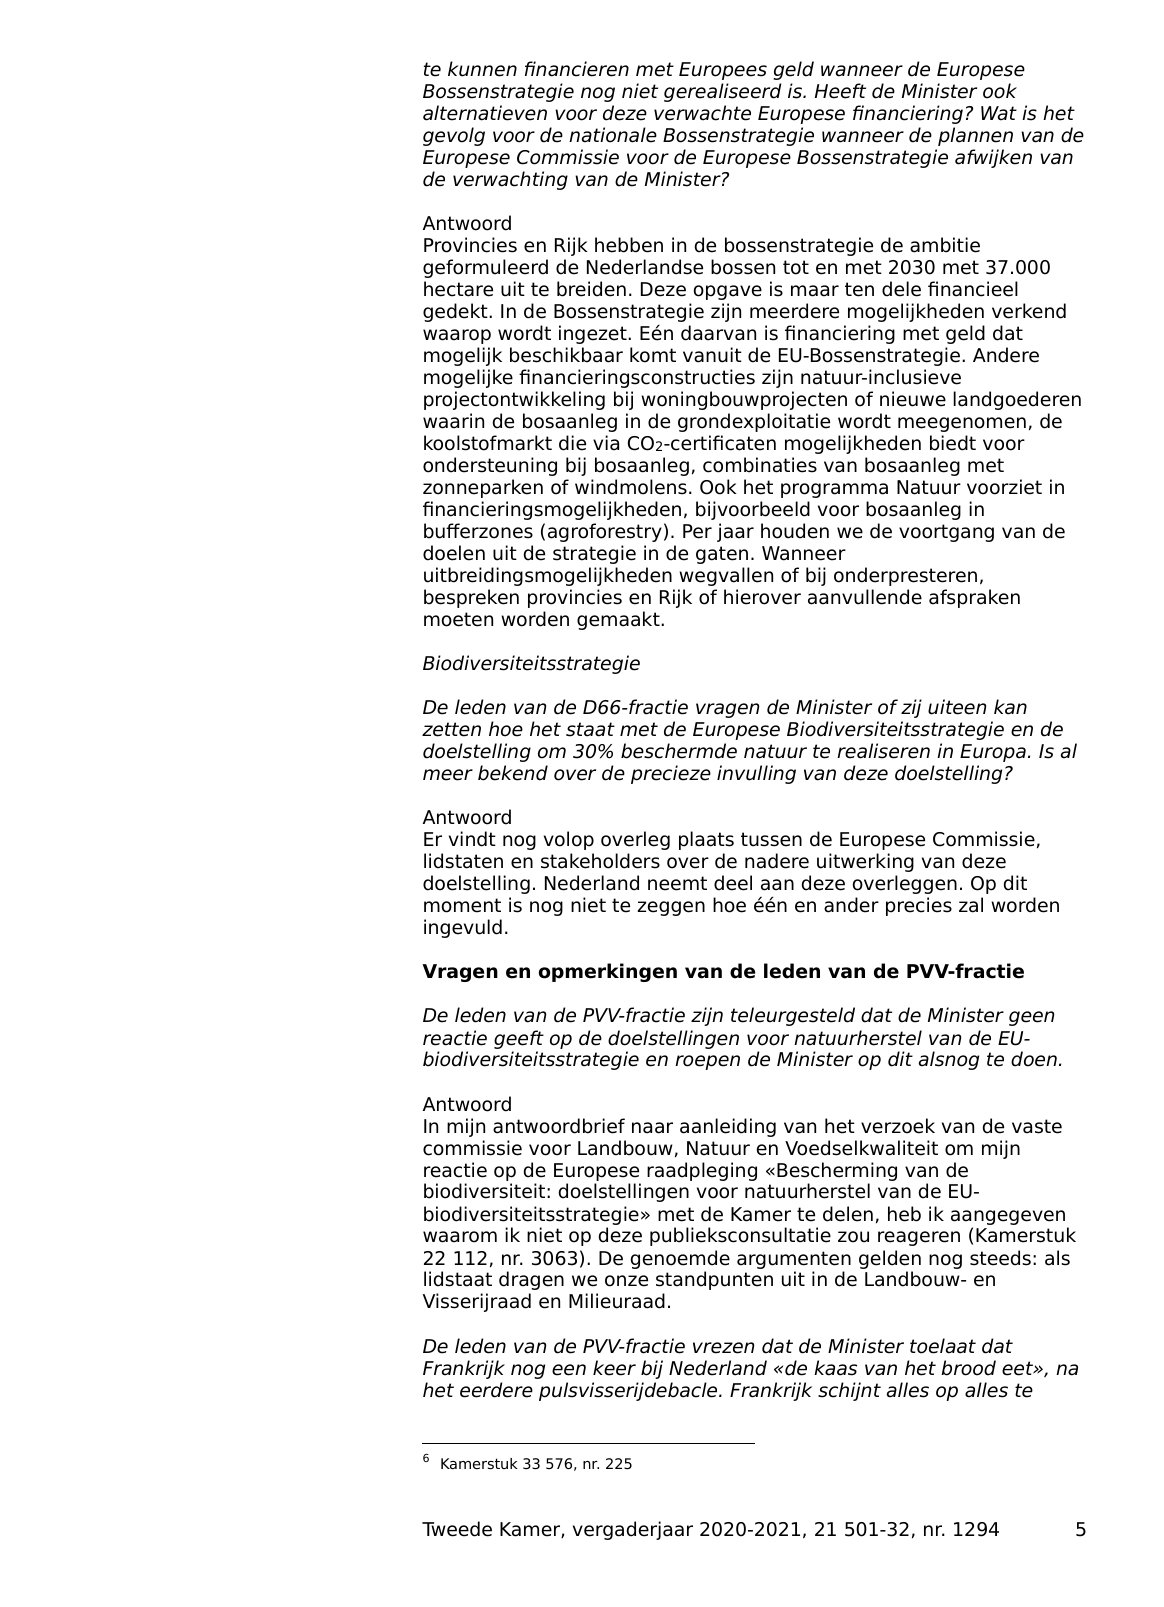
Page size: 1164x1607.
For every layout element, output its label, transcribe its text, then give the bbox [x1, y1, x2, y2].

text De leden van de PVV-fractie vrezen dat de Minister toelaat dat Frankrijk nog een keer bij Nederland «de kaas van het brood eet», na het eerdere pulsvisserijdebacle. Frankrijk schijnt alles op alles te [422, 1336, 1087, 1401]
text In mijn antwoordbrief naar aanleiding van het verzoek van de vaste commissie voor Landbouw, Natuur en Voedselkwaliteit om mijn reactie op de Europese raadpleging «Bescherming van de biodiversiteit: doelstellingen voor natuurherstel van de EU-biodiversiteitsstrategie» met de Kamer te delen, heb ik aangegeven waarom ik niet op deze publieksconsultatie zou reageren (Kamerstuk 22 112, nr. 3063). De genoemde argumenten gelden nog steeds: als lidstaat dragen we onze standpunten uit in de Landbouw- en Visserijraad en Milieuraad. [422, 1116, 1087, 1313]
text te kunnen financieren met Europees geld wanneer de Europese Bossenstrategie nog niet gerealiseerd is. Heeft de Minister ook alternatieven voor deze verwachte Europese financiering? Wat is het gevolg voor de nationale Bossenstrategie wanneer de plannen van de Europese Commissie voor de Europese Bossenstrategie afwijken van de verwachting van de Minister? [422, 59, 1087, 191]
text Kamerstuk 33 576, nr. 225 [422, 1452, 1087, 1474]
subtitle Vragen en opmerkingen van de leden van de PVV-fractie [422, 961, 1087, 983]
text De leden van de PVV-fractie zijn teleurgesteld dat de Minister geen reactie geeft op de doelstellingen voor natuurherstel van de EU-biodiversiteitsstrategie en roepen de Minister op dit alsnog te doen. [422, 1005, 1087, 1071]
text De leden van de D66-fractie vragen de Minister of zij uiteen kan zetten hoe het staat met de Europese Biodiversiteitsstrategie en de doelstelling om 30% beschermde natuur te realiseren in Europa. Is al meer bekend over de precieze invulling van deze doelstelling? [422, 697, 1087, 785]
text Antwoord [422, 807, 1087, 829]
text Antwoord [422, 1093, 1087, 1116]
text Provincies en Rijk hebben in de bossenstrategie de ambitie geformuleerd de Nederlandse bossen tot en met 2030 met 37.000 hectare uit te breiden. Deze opgave is maar ten dele financieel gedekt. In de Bossenstrategie zijn meerdere mogelijkheden verkend waarop wordt ingezet. Eén daarvan is financiering met geld dat mogelijk beschikbaar komt vanuit de EU-Bossenstrategie. Andere mogelijke financieringsconstructies zijn natuur-inclusieve projectontwikkeling bij woningbouwprojecten of nieuwe landgoederen waarin de bosaanleg in de grondexploitatie wordt meegenomen, de koolstofmarkt die via CO2-certificaten mogelijkheden biedt voor ondersteuning bij bosaanleg, combinaties van bosaanleg met zonneparken of windmolens. Ook het programma Natuur voorziet in financieringsmogelijkheden, bijvoorbeeld voor bosaanleg in bufferzones (agroforestry). Per jaar houden we de voortgang van de doelen uit de strategie in de gaten. Wanneer uitbreidingsmogelijkheden wegvallen of bij onderpresteren, bespreken provincies en Rijk of hierover aanvullende afspraken moeten worden gemaakt. [422, 235, 1087, 631]
text Er vindt nog volop overleg plaats tussen de Europese Commissie, lidstaten en stakeholders over de nadere uitwerking van deze doelstelling. Nederland neemt deel aan deze overleggen. Op dit moment is nog niet te zeggen hoe één en ander precies zal worden ingevuld. [422, 829, 1087, 939]
text Antwoord [422, 213, 1087, 235]
subtitle Biodiversiteitsstrategie [422, 653, 1087, 675]
